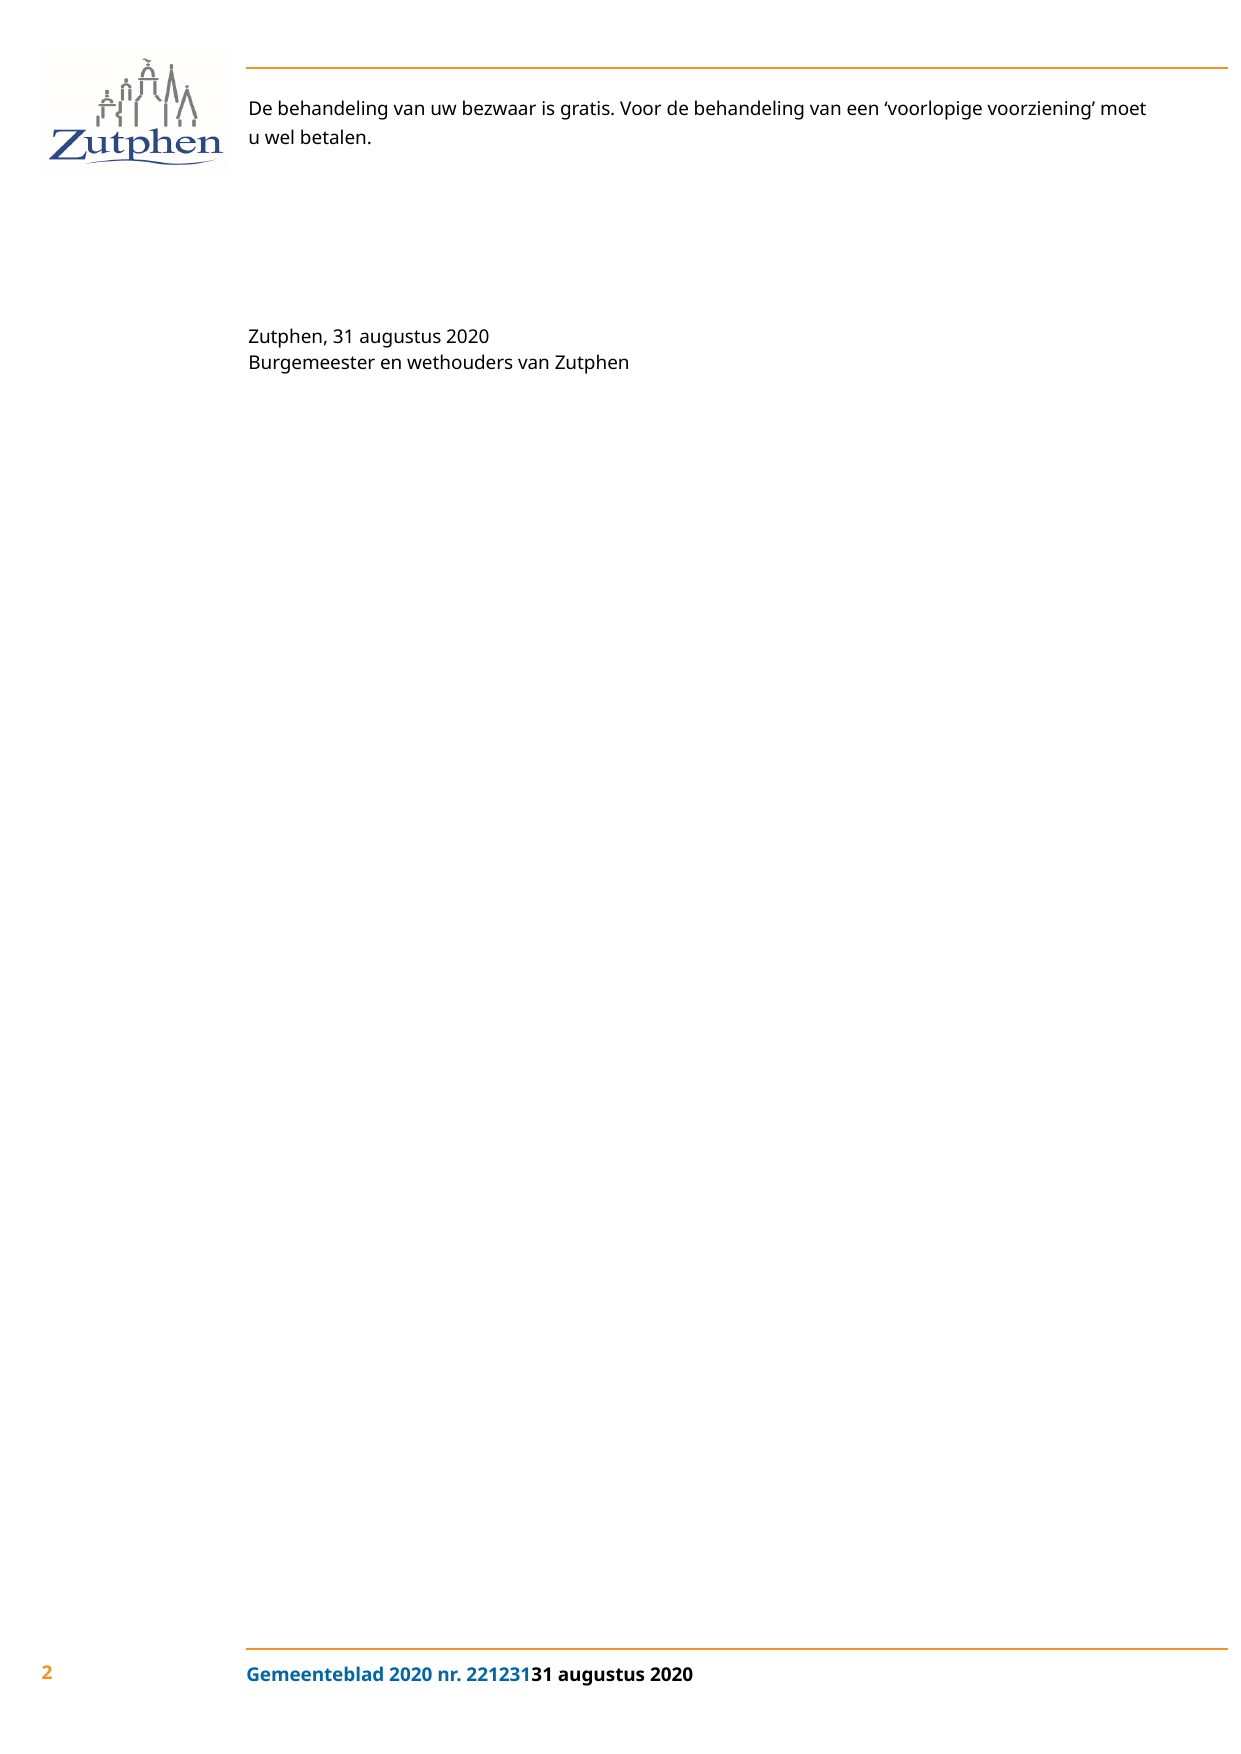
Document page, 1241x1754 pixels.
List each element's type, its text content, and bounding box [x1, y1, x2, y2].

text De behandeling van uw bezwaar is gratis. Voor de behandeling van een ‘voorlopige voorziening’ moet u wel betalen. [248, 95, 1152, 150]
picture [41, 47, 231, 172]
text Burgemeester en wethouders van Zutphen [248, 349, 1152, 375]
text Zutphen, 31 augustus 2020 [248, 323, 1152, 349]
